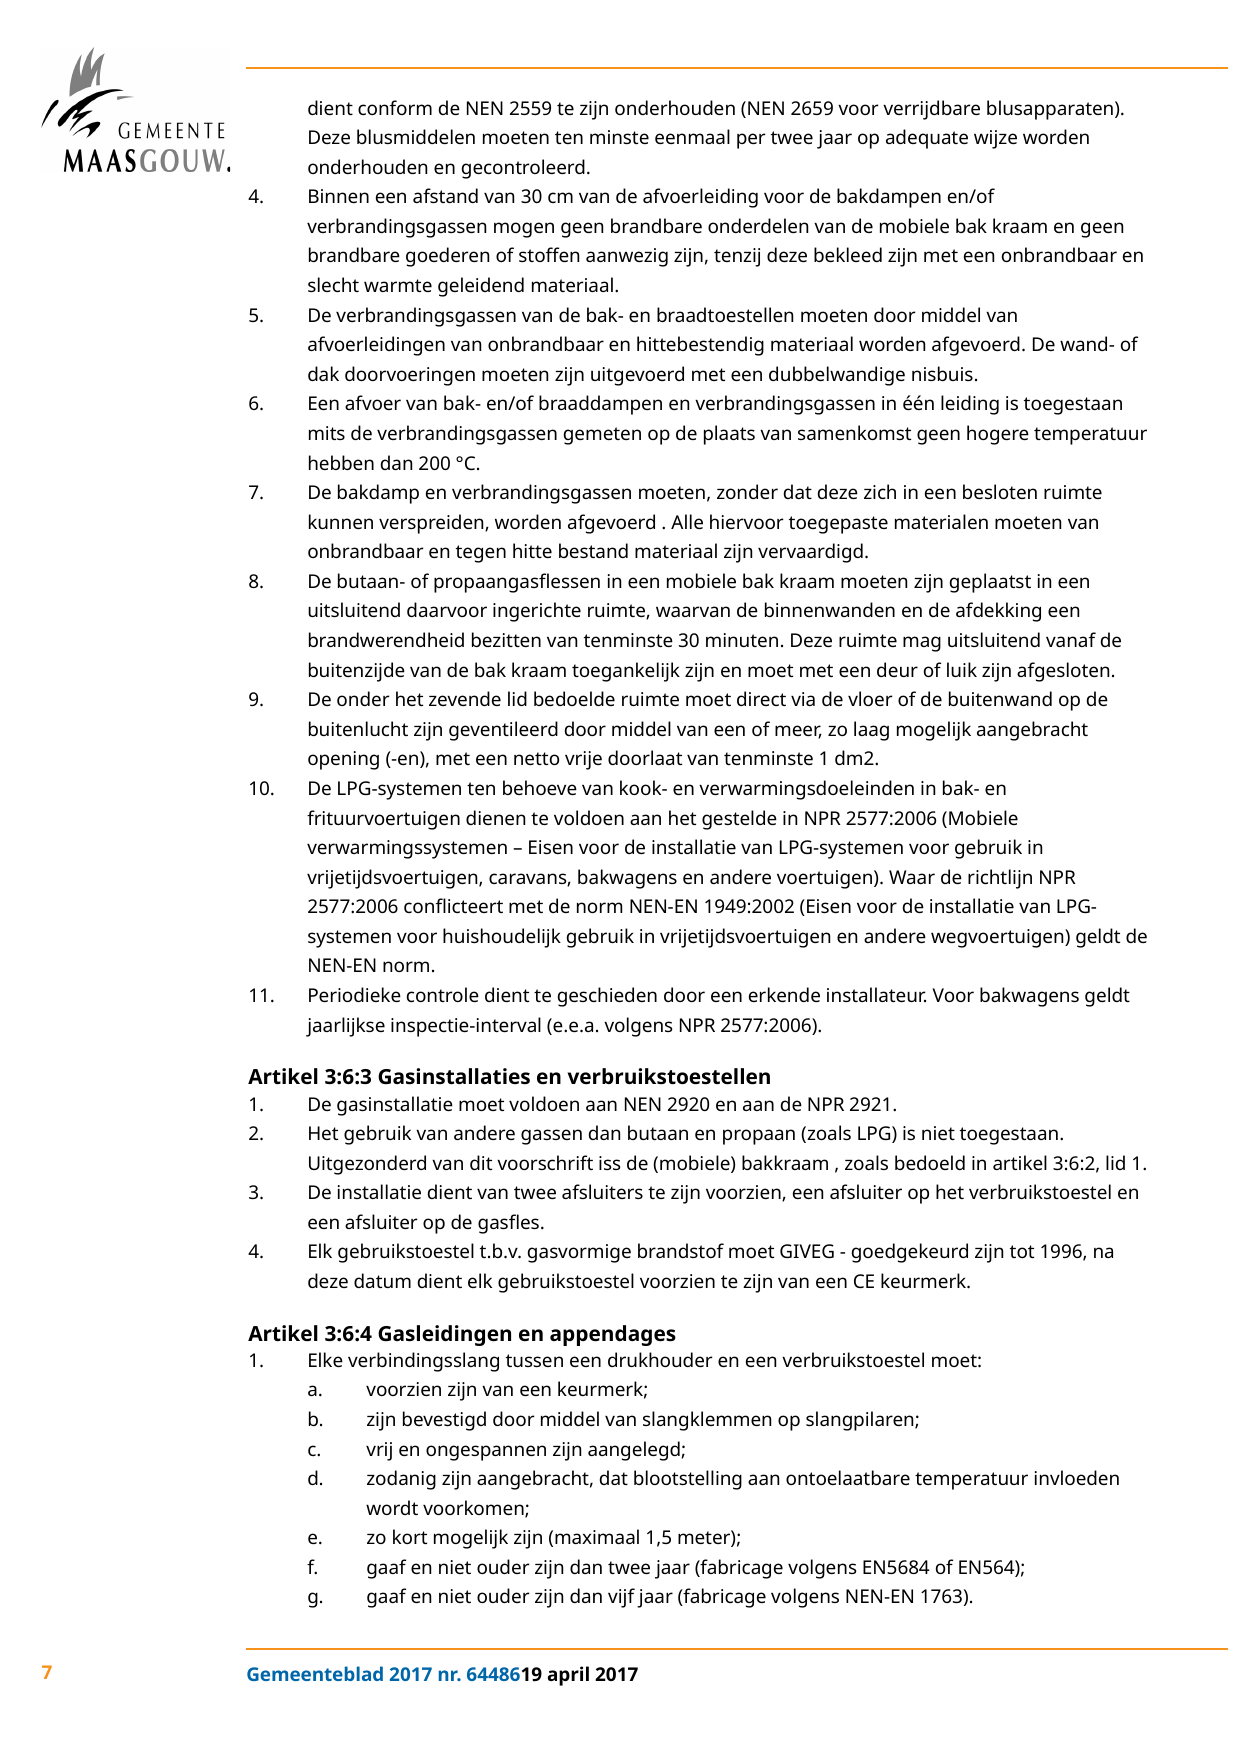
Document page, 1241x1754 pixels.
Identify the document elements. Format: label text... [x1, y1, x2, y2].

list Elke verbindingsslang tussen een drukhouder en een verbruikstoestel moet: [248, 1347, 1152, 1373]
list voorzien zijn van een keurmerk; [307, 1377, 1152, 1402]
list vrij en ongespannen zijn aangelegd; [307, 1436, 1152, 1462]
list zo kort mogelijk zijn (maximaal 1,5 meter); [307, 1524, 1152, 1550]
picture [41, 47, 231, 172]
text Artikel 3:6:3 Gasinstallaties en verbruikstoestellen [248, 1062, 1152, 1091]
list Het gebruik van andere gassen dan butaan en propaan (zoals LPG) is niet toegestaan. Uitgezonderd van dit voorschrift iss de (mobiele) bakkraam , zoals bedoeld in artikel 3:6:2, lid 1. [248, 1120, 1152, 1176]
list gaaf en niet ouder zijn dan vijf jaar (fabricage volgens NEN-EN 1763). [307, 1584, 1152, 1609]
list zijn bevestigd door middel van slangklemmen op slangpilaren; [307, 1406, 1152, 1432]
list Binnen een afstand van 30 cm van de afvoerleiding voor de bakdampen en/of verbrandingsgassen mogen geen brandbare onderdelen van de mobiele bak kraam en geen brandbare goederen of stoffen aanwezig zijn, tenzij deze bekleed zijn met een onbrandbaar en slecht warmte geleidend materiaal. [248, 183, 1152, 298]
list De onder het zevende lid bedoelde ruimte moet direct via de vloer of de buitenwand op de buitenlucht zijn geventileerd door middel van een of meer, zo laag mogelijk aangebracht opening (-en), met een netto vrije doorlaat van tenminste 1 dm2. [248, 686, 1152, 771]
list dient conform de NEN 2559 te zijn onderhouden (NEN 2659 voor verrijdbare blusapparaten). Deze blusmiddelen moeten ten minste eenmaal per twee jaar op adequate wijze worden onderhouden en gecontroleerd. [248, 95, 1152, 180]
list De LPG-systemen ten behoeve van kook- en verwarmingsdoeleinden in bak- en frituurvoertuigen dienen te voldoen aan het gestelde in NPR 2577:2006 (Mobiele verwarmingssystemen – Eisen voor de installatie van LPG-systemen voor gebruik in vrijetijdsvoertuigen, caravans, bakwagens en andere voertuigen). Waar de richtlijn NPR 2577:2006 conflicteert met de norm NEN-EN 1949:2002 (Eisen voor de installatie van LPG-systemen voor huishoudelijk gebruik in vrijetijdsvoertuigen en andere wegvoertuigen) geldt de NEN-EN norm. [248, 775, 1152, 978]
list De gasinstallatie moet voldoen aan NEN 2920 en aan de NPR 2921. [248, 1091, 1152, 1116]
list Een afvoer van bak- en/of braaddampen en verbrandingsgassen in één leiding is toegestaan mits de verbrandingsgassen gemeten op de plaats van samenkomst geen hogere temperatuur hebben dan 200 °C. [248, 391, 1152, 476]
list De verbrandingsgassen van de bak- en braadtoestellen moeten door middel van afvoerleidingen van onbrandbaar en hittebestendig materiaal worden afgevoerd. De wand- of dak doorvoeringen moeten zijn uitgevoerd met een dubbelwandige nisbuis. [248, 302, 1152, 387]
list gaaf en niet ouder zijn dan twee jaar (fabricage volgens EN5684 of EN564); [307, 1554, 1152, 1580]
list Periodieke controle dient te geschieden door een erkende installateur. Voor bakwagens geldt jaarlijkse inspectie-interval (e.e.a. volgens NPR 2577:2006). [248, 982, 1152, 1038]
list De butaan- of propaangasflessen in een mobiele bak kraam moeten zijn geplaatst in een uitsluitend daarvoor ingerichte ruimte, waarvan de binnenwanden en de afdekking een brandwerendheid bezitten van tenminste 30 minuten. Deze ruimte mag uitsluitend vanaf de buitenzijde van de bak kraam toegankelijk zijn en moet met een deur of luik zijn afgesloten. [248, 568, 1152, 683]
list Elk gebruikstoestel t.b.v. gasvormige brandstof moet GIVEG - goedgekeurd zijn tot 1996, na deze datum dient elk gebruikstoestel voorzien te zijn van een CE keurmerk. [248, 1239, 1152, 1294]
text Artikel 3:6:4 Gasleidingen en appendages [248, 1319, 1152, 1347]
list De bakdamp en verbrandingsgassen moeten, zonder dat deze zich in een besloten ruimte kunnen verspreiden, worden afgevoerd . Alle hiervoor toegepaste materialen moeten van onbrandbaar en tegen hitte bestand materiaal zijn vervaardigd. [248, 479, 1152, 564]
list De installatie dient van twee afsluiters te zijn voorzien, een afsluiter op het verbruikstoestel en een afsluiter op de gasfles. [248, 1179, 1152, 1235]
list zodanig zijn aangebracht, dat blootstelling aan ontoelaatbare temperatuur invloeden wordt voorkomen; [307, 1465, 1152, 1521]
